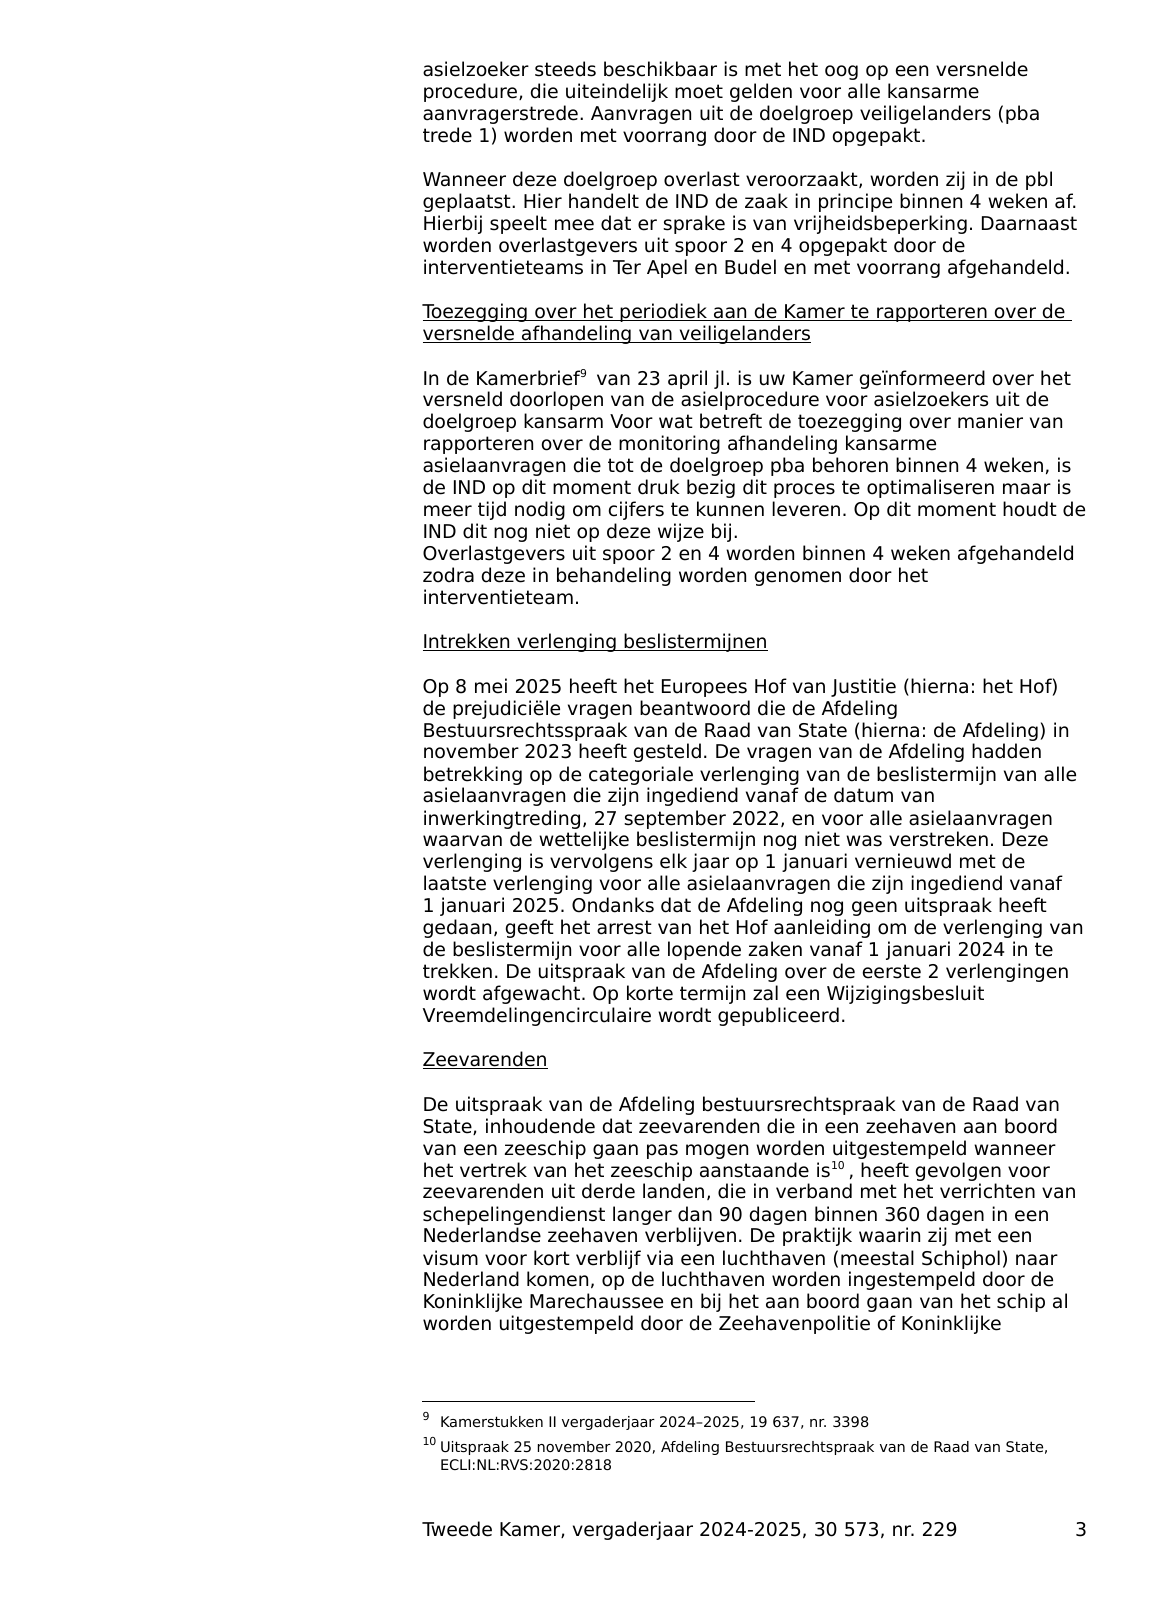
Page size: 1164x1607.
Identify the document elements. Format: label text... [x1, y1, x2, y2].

text Kamerstukken II vergaderjaar 2024–2025, 19 637, nr. 3398 [422, 1410, 1087, 1432]
text Overlastgevers uit spoor 2 en 4 worden binnen 4 weken afgehandeld zodra deze in behandeling worden genomen door het interventieteam. [422, 543, 1087, 609]
subtitle Intrekken verlenging beslistermijnen [422, 631, 1087, 653]
text De uitspraak van de Afdeling bestuursrechtspraak van de Raad van State, inhoudende dat zeevarenden die in een zeehaven aan boord van een zeeschip gaan pas mogen worden uitgestempeld wanneer het vertrek van het zeeschip aanstaande is, heeft gevolgen voor zeevarenden uit derde landen, die in verband met het verrichten van schepelingendienst langer dan 90 dagen binnen 360 dagen in een Nederlandse zeehaven verblijven. De praktijk waarin zij met een visum voor kort verblijf via een luchthaven (meestal Schiphol) naar Nederland komen, op de luchthaven worden ingestempeld door de Koninklijke Marechaussee en bij het aan boord gaan van het schip al worden uitgestempeld door de Zeehavenpolitie of Koninklijke [422, 1093, 1087, 1335]
subtitle Zeevarenden [422, 1049, 1087, 1071]
text Uitspraak 25 november 2020, Afdeling Bestuursrechtspraak van de Raad van State, ECLI:NL:RVS:2020:2818 [422, 1435, 1087, 1474]
text asielzoeker steeds beschikbaar is met het oog op een versnelde procedure, die uiteindelijk moet gelden voor alle kansarme aanvragerstrede. Aanvragen uit de doelgroep veiligelanders (pba trede 1) worden met voorrang door de IND opgepakt. [422, 59, 1087, 147]
text Op 8 mei 2025 heeft het Europees Hof van Justitie (hierna: het Hof) de prejudiciële vragen beantwoord die de Afdeling Bestuursrechtsspraak van de Raad van State (hierna: de Afdeling) in november 2023 heeft gesteld. De vragen van de Afdeling hadden betrekking op de categoriale verlenging van de beslistermijn van alle asielaanvragen die zijn ingediend vanaf de datum van inwerkingtreding, 27 september 2022, en voor alle asielaanvragen waarvan de wettelijke beslistermijn nog niet was verstreken. Deze verlenging is vervolgens elk jaar op 1 januari vernieuwd met de laatste verlenging voor alle asielaanvragen die zijn ingediend vanaf 1 januari 2025. Ondanks dat de Afdeling nog geen uitspraak heeft gedaan, geeft het arrest van het Hof aanleiding om de verlenging van de beslistermijn voor alle lopende zaken vanaf 1 januari 2024 in te trekken. De uitspraak van de Afdeling over de eerste 2 verlengingen wordt afgewacht. Op korte termijn zal een Wijzigingsbesluit Vreemdelingencirculaire wordt gepubliceerd. [422, 676, 1087, 1027]
subtitle Toezegging over het periodiek aan de Kamer te rapporteren over de versnelde afhandeling van veiligelanders [422, 301, 1087, 345]
text In de Kamerbrief van 23 april jl. is uw Kamer geïnformeerd over het versneld doorlopen van de asielprocedure voor asielzoekers uit de doelgroep kansarm Voor wat betreft de toezegging over manier van rapporteren over de monitoring afhandeling kansarme asielaanvragen die tot de doelgroep pba behoren binnen 4 weken, is de IND op dit moment druk bezig dit proces te optimaliseren maar is meer tijd nodig om cijfers te kunnen leveren. Op dit moment houdt de IND dit nog niet op deze wijze bij. [422, 367, 1087, 543]
text Wanneer deze doelgroep overlast veroorzaakt, worden zij in de pbl geplaatst. Hier handelt de IND de zaak in principe binnen 4 weken af. Hierbij speelt mee dat er sprake is van vrijheidsbeperking. Daarnaast worden overlastgevers uit spoor 2 en 4 opgepakt door de interventieteams in Ter Apel en Budel en met voorrang afgehandeld. [422, 169, 1087, 279]
